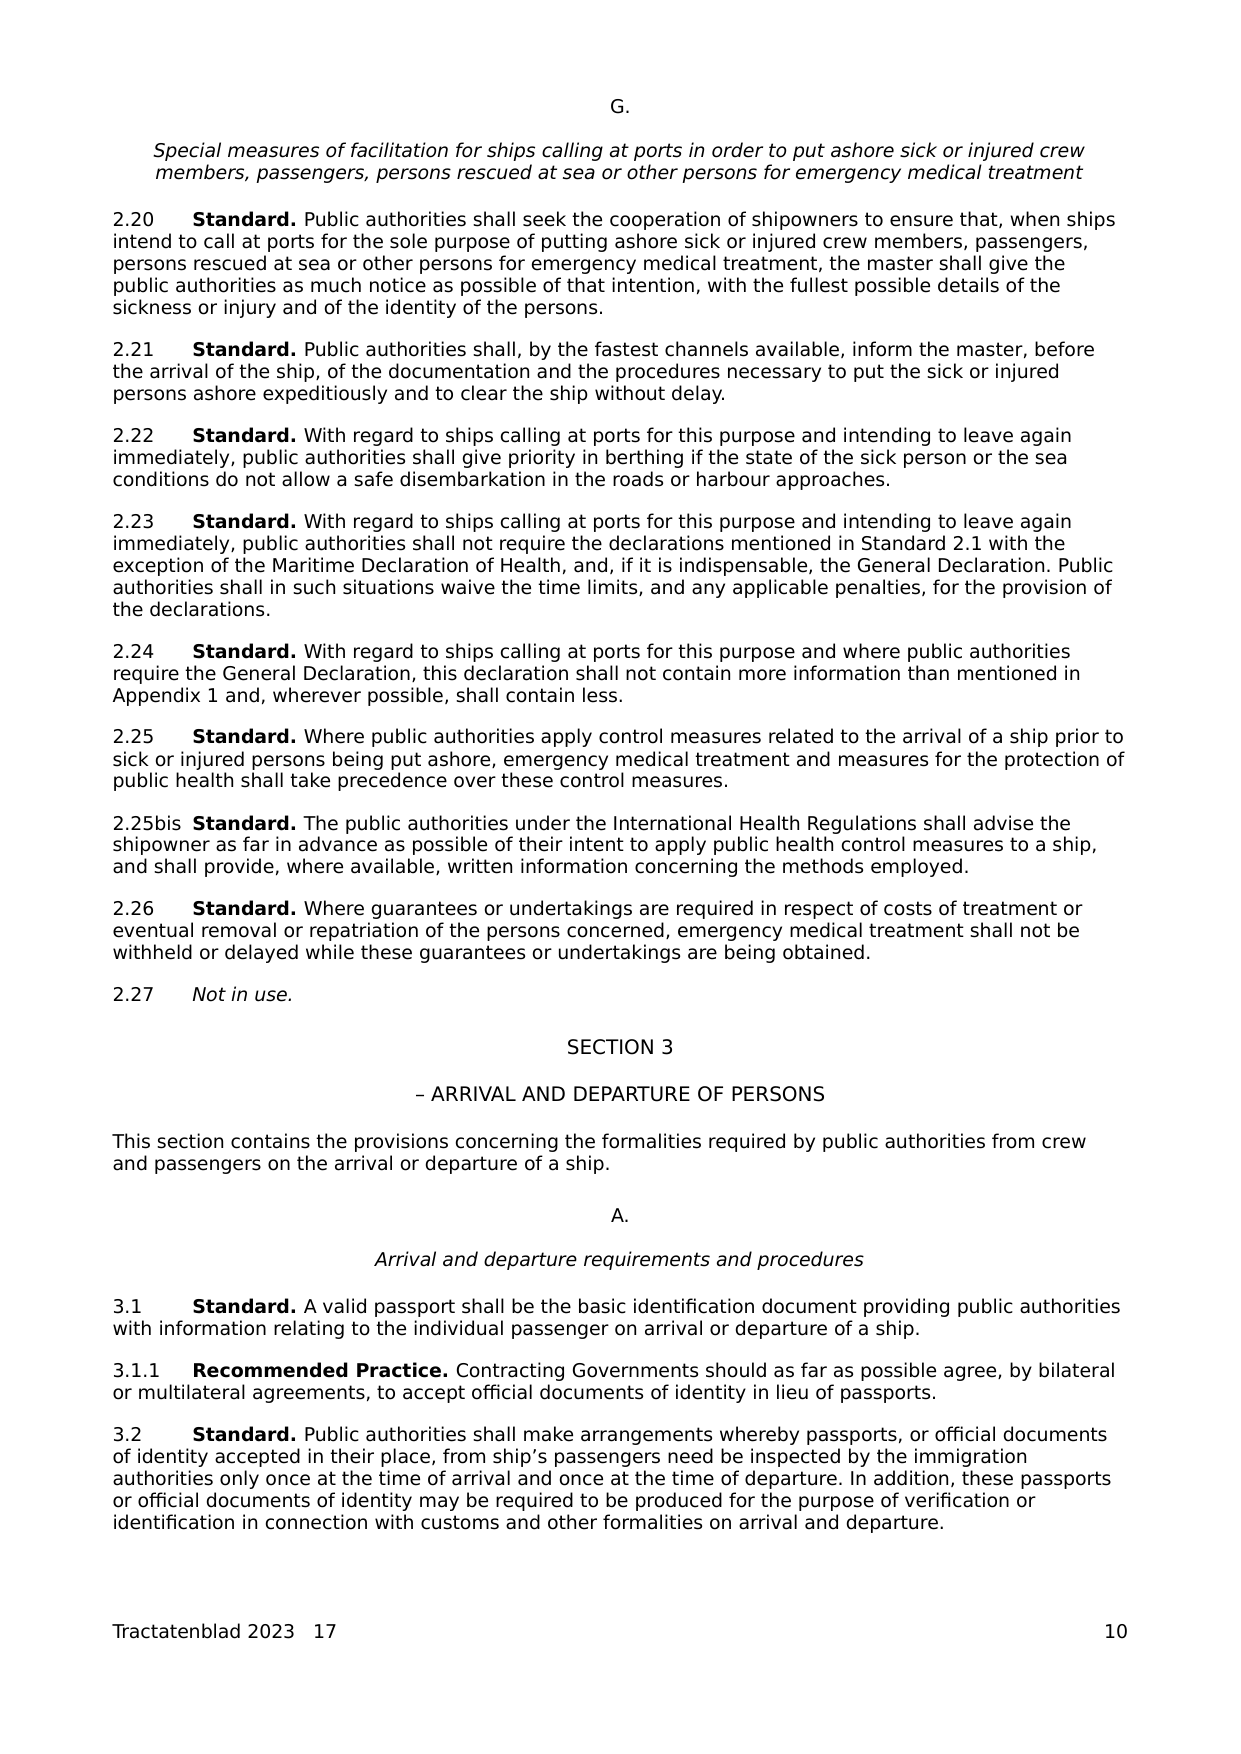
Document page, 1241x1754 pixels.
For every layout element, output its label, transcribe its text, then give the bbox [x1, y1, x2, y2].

text 2.22 Standard. With regard to ships calling at ports for this purpose and intending to leave again immediately, public authorities shall give priority in berthing if the state of the sick person or the sea conditions do not allow a safe disembarkation in the roads or harbour approaches. [112, 425, 1128, 491]
text 2.25bis Standard. The public authorities under the International Health Regulations shall advise the shipowner as far in advance as possible of their intent to apply public health control measures to a ship, and shall provide, where available, written information concerning the methods employed. [112, 812, 1128, 878]
text 3.1.1 Recommended Practice. Contracting Governments should as far as possible agree, by bilateral or multilateral agreements, to accept official documents of identity in lieu of passports. [112, 1360, 1128, 1404]
text 2.27 Not in use. [112, 984, 1128, 1006]
text 2.20 Standard. Public authorities shall seek the cooperation of shipowners to ensure that, when ships intend to call at ports for the sole purpose of putting ashore sick or injured crew members, passengers, persons rescued at sea or other persons for emergency medical treatment, the master shall give the public authorities as much notice as possible of that intention, with the fullest possible details of the sickness or injury and of the identity of the persons. [112, 209, 1128, 319]
subtitle G. Special measures of facilitation for ships calling at ports in order to put ashore sick or injured crew members, passengers, persons rescued at sea or other persons for emergency medical treatment [112, 96, 1128, 184]
text 2.26 Standard. Where guarantees or undertakings are required in respect of costs of treatment or eventual removal or repatriation of the persons concerned, emergency medical treatment shall not be withheld or delayed while these guarantees or undertakings are being obtained. [112, 898, 1128, 964]
text 3.2 Standard. Public authorities shall make arrangements whereby passports, or official documents of identity accepted in their place, from ship’s passengers need be inspected by the immigration authorities only once at the time of arrival and once at the time of departure. In addition, these passports or official documents of identity may be required to be produced for the purpose of verification or identification in connection with customs and other formalities on arrival and departure. [112, 1424, 1128, 1534]
text 3.1 Standard. A valid passport shall be the basic identification document providing public authorities with information relating to the individual passenger on arrival or departure of a ship. [112, 1296, 1128, 1340]
subtitle SECTION 3 – ARRIVAL AND DEPARTURE OF PERSONS [112, 1036, 1128, 1106]
text 2.23 Standard. With regard to ships calling at ports for this purpose and intending to leave again immediately, public authorities shall not require the declarations mentioned in Standard 2.1 with the exception of the Maritime Declaration of Health, and, if it is indispensable, the General Declaration. Public authorities shall in such situations waive the time limits, and any applicable penalties, for the provision of the declarations. [112, 511, 1128, 621]
subtitle A. Arrival and departure requirements and procedures [112, 1205, 1128, 1271]
text 2.21 Standard. Public authorities shall, by the fastest channels available, inform the master, before the arrival of the ship, of the documentation and the procedures necessary to put the sick or injured persons ashore expeditiously and to clear the ship without delay. [112, 339, 1128, 405]
text 2.24 Standard. With regard to ships calling at ports for this purpose and where public authorities require the General Declaration, this declaration shall not contain more information than mentioned in Appendix 1 and, wherever possible, shall contain less. [112, 641, 1128, 706]
text This section contains the provisions concerning the formalities required by public authorities from crew and passengers on the arrival or departure of a ship. [112, 1131, 1128, 1175]
text 2.25 Standard. Where public authorities apply control measures related to the arrival of a ship prior to sick or injured persons being put ashore, emergency medical treatment and measures for the protection of public health shall take precedence over these control measures. [112, 726, 1128, 792]
